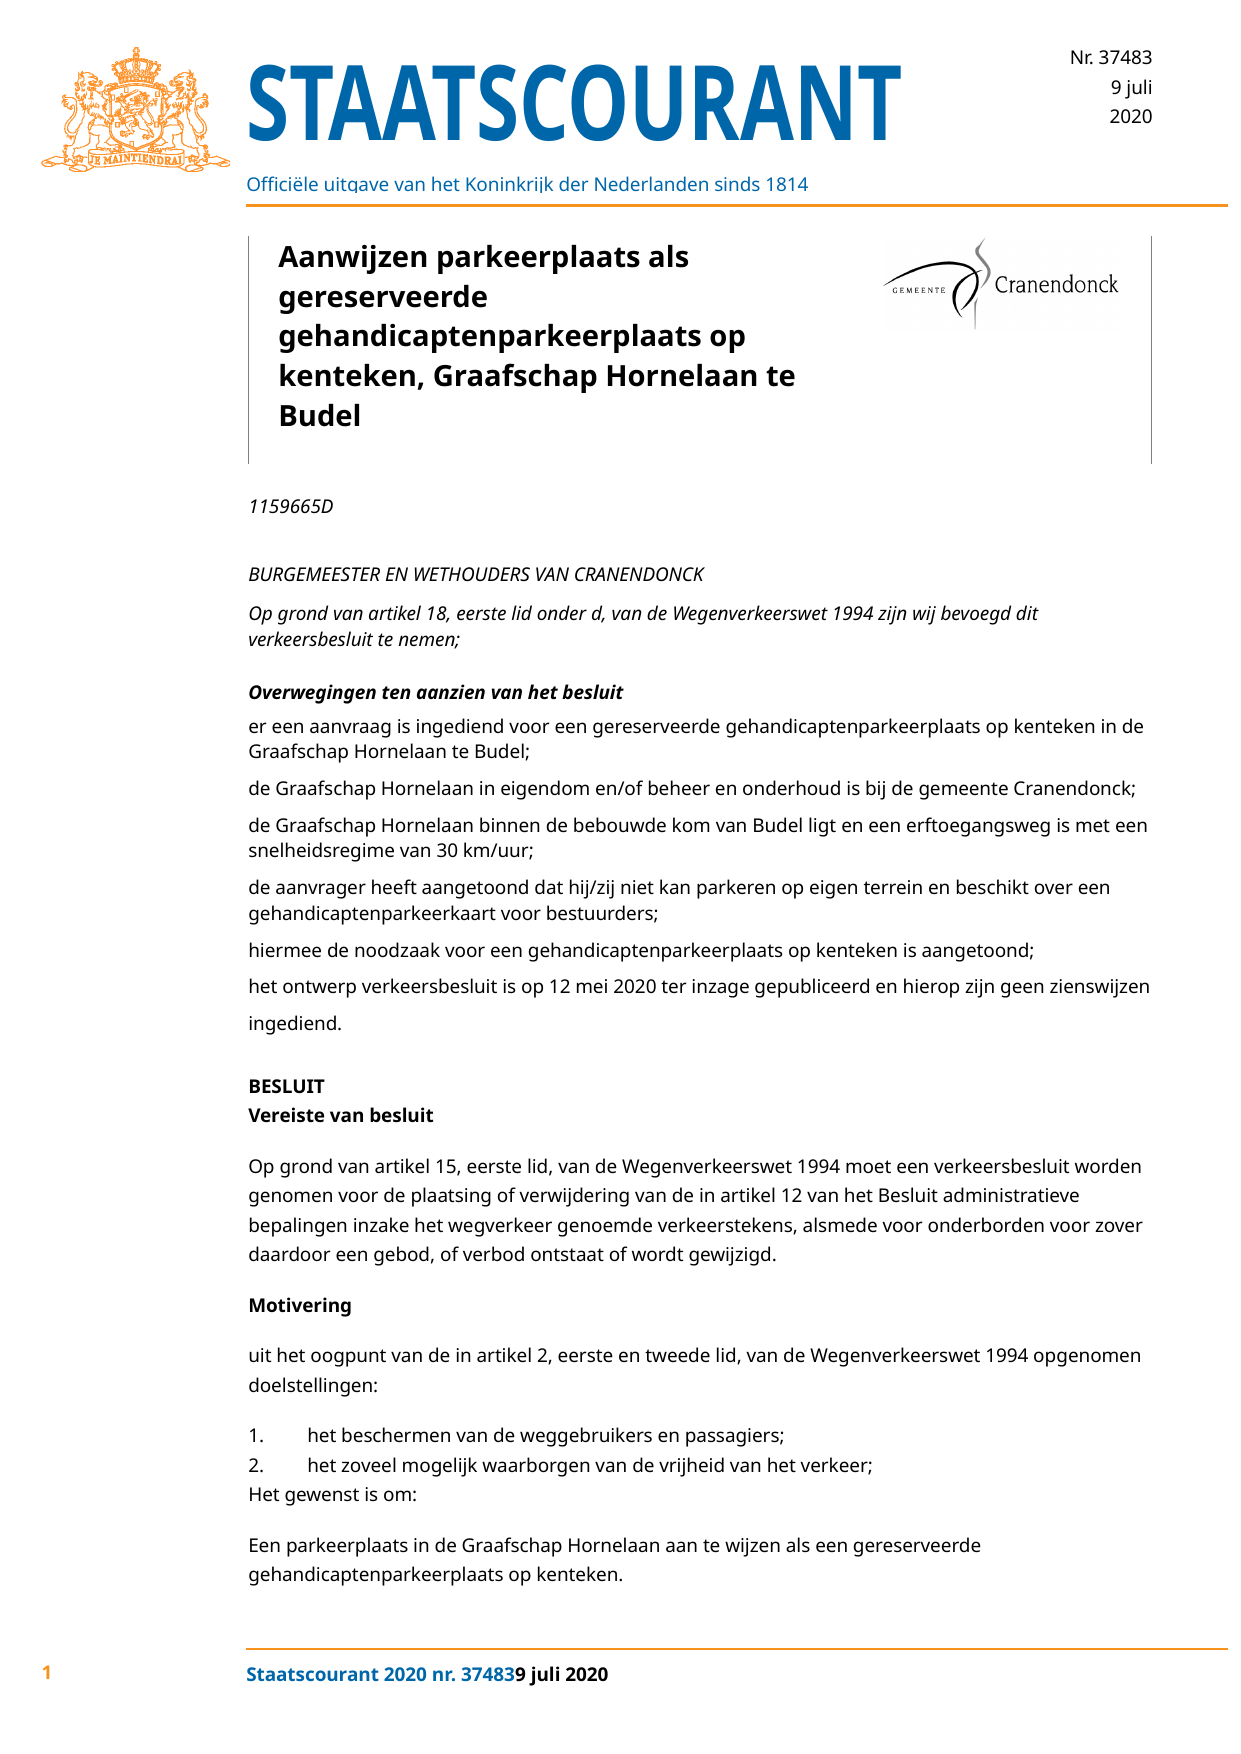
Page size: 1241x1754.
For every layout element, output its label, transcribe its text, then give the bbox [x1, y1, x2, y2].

text er een aanvraag is ingediend voor een gereserveerde gehandicaptenparkeerplaats op kenteken in de Graafschap Hornelaan te Budel; [248, 713, 1152, 764]
text het ontwerp verkeersbesluit is op 12 mei 2020 ter inzage gepubliceerd en hierop zijn geen zienswijzen [248, 973, 1152, 999]
text Vereiste van besluit [248, 1102, 1152, 1128]
text Overwegingen ten aanzien van het besluit [248, 679, 1152, 704]
list het beschermen van de weggebruikers en passagiers; [248, 1422, 1152, 1448]
text Een parkeerplaats in de Graafschap Hornelaan aan te wijzen als een gereserveerde gehandicaptenparkeerplaats op kenteken. [248, 1532, 1152, 1587]
text Op grond van artikel 18, eerste lid onder d, van de Wegenverkeerswet 1994 zijn wij bevoegd dit verkeersbesluit te nemen; [248, 600, 1152, 652]
text BURGEMEESTER EN WETHOUDERS VAN CRANENDONCK [248, 561, 1152, 587]
text de aanvrager heeft aangetoond dat hij/zij niet kan parkeren op eigen terrein en beschikt over een gehandicaptenparkeerkaart voor bestuurders; [248, 874, 1152, 926]
table_header Aanwijzen parkeerplaats als gereserveerde gehandicaptenparkeerplaats op kenteken, Graafschap Hornelaan te Budel [249, 236, 850, 464]
text de Graafschap Hornelaan binnen de bebouwde kom van Budel ligt en een erftoegangsweg is met een snelheidsregime van 30 km/uur; [248, 812, 1152, 863]
picture [41, 47, 231, 172]
table_header [850, 236, 1151, 464]
text Op grond van artikel 15, eerste lid, van de Wegenverkeerswet 1994 moet een verkeersbesluit worden genomen voor de plaatsing of verwijdering van de in artikel 12 van het Besluit administratieve bepalingen inzake het wegverkeer genoemde verkeerstekens, alsmede voor onderborden voor zover daardoor een gebod, of verbod ontstaat of wordt gewijzigd. [248, 1153, 1152, 1267]
text uit het oogpunt van de in artikel 2, eerste en tweede lid, van de Wegenverkeerswet 1994 opgenomen doelstellingen: [248, 1342, 1152, 1398]
text Het gewenst is om: [248, 1482, 1152, 1507]
picture [882, 236, 1119, 331]
text hiermee de noodzaak voor een gehandicaptenparkeerplaats op kenteken is aangetoond; [248, 937, 1152, 962]
text de Graafschap Hornelaan in eigendom en/of beheer en onderhoud is bij de gemeente Cranendonck; [248, 775, 1152, 801]
text BESLUIT [248, 1073, 1152, 1098]
text Motivering [248, 1292, 1152, 1318]
list het zoveel mogelijk waarborgen van de vrijheid van het verkeer; [248, 1452, 1152, 1478]
text 1159665D [248, 493, 1152, 519]
text ingediend. [248, 1010, 1152, 1036]
